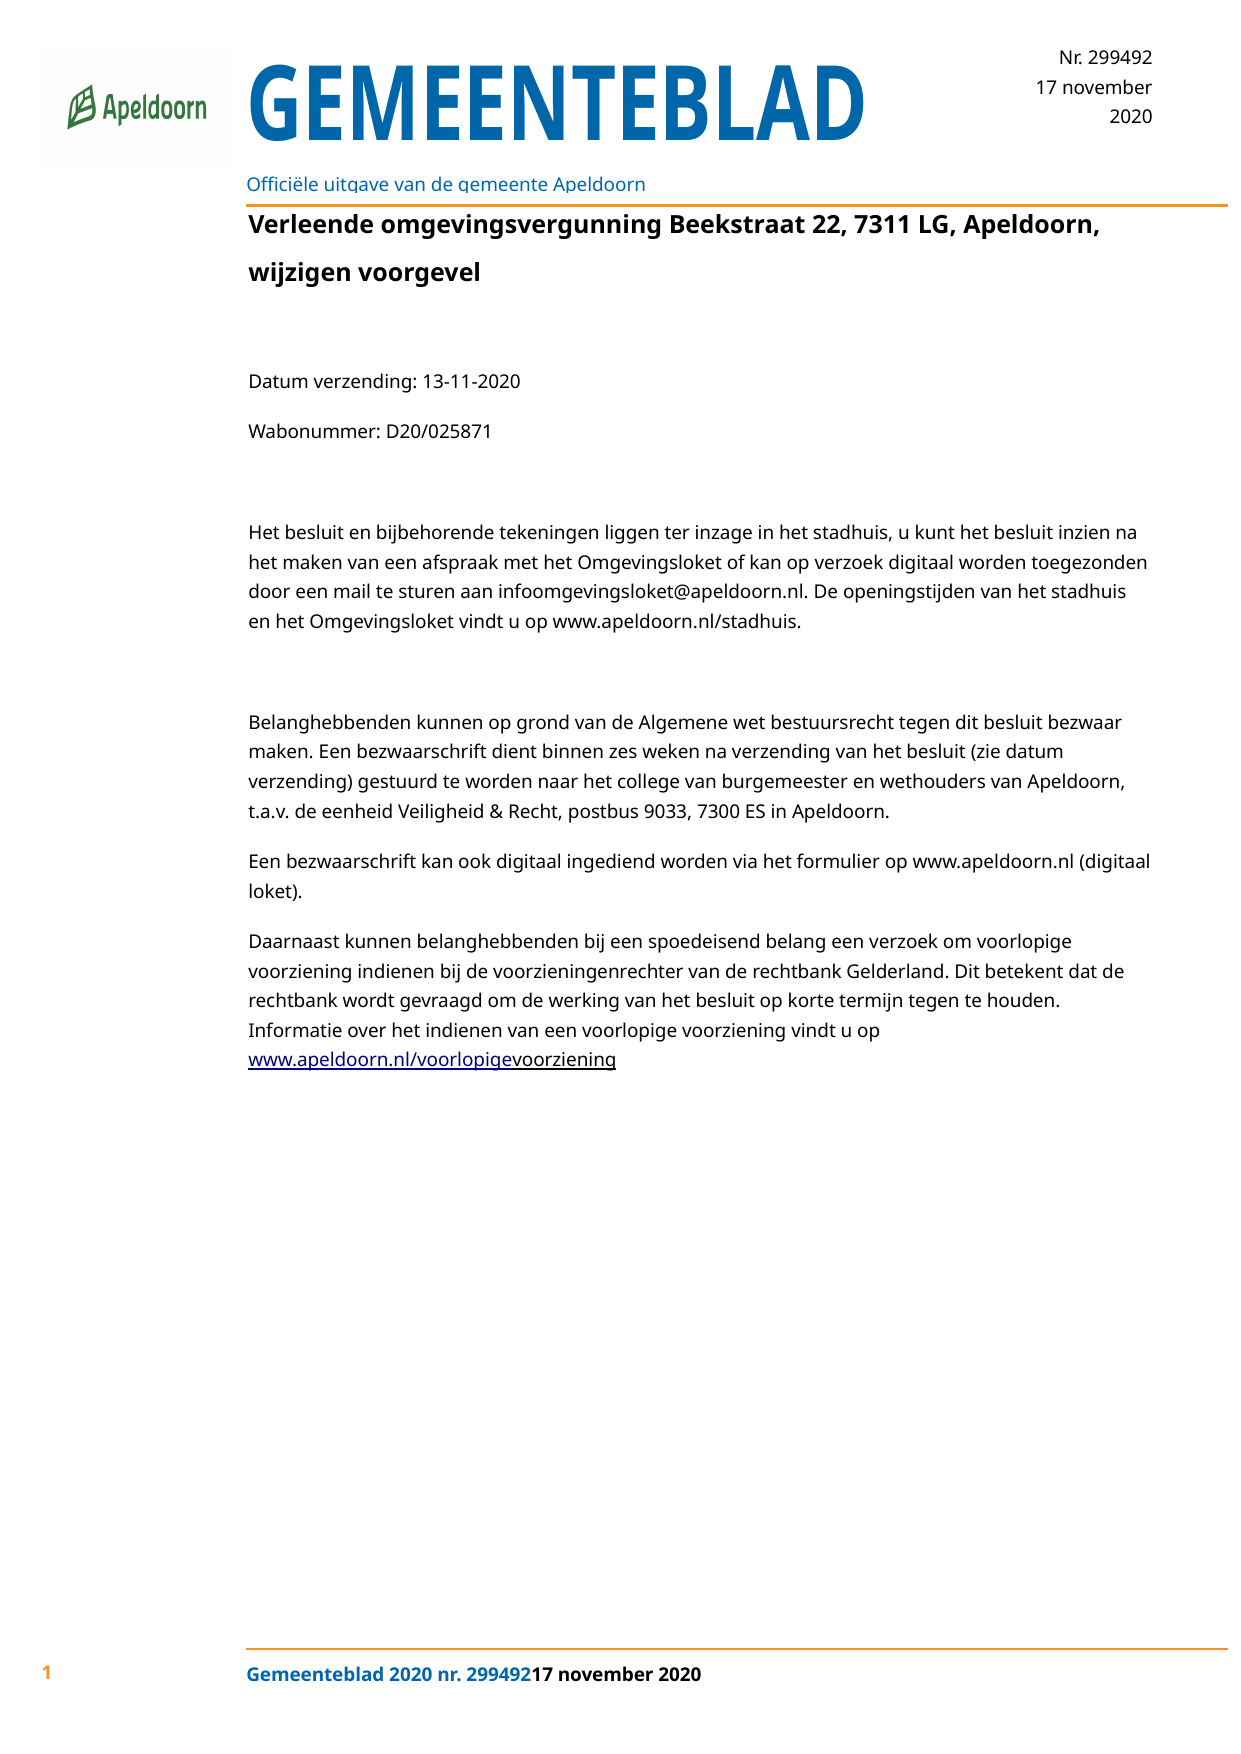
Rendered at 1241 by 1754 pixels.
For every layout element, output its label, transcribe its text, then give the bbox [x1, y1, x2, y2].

text Verleende omgevingsvergunning Beekstraat 22, 7311 LG, Apeldoorn, wijzigen voorgevel [248, 207, 1152, 288]
text Daarnaast kunnen belanghebbenden bij een spoedeisend belang een verzoek om voorlopige voorziening indienen bij de voorzieningenrechter van de rechtbank Gelderland. Dit betekent dat de rechtbank wordt gevraagd om de werking van het besluit op korte termijn tegen te houden. Informatie over het indienen van een voorlopige voorziening vindt u op www.apeldoorn.nl/voorlopigevoorziening [248, 928, 1152, 1072]
text Belanghebbenden kunnen op grond van de Algemene wet bestuursrecht tegen dit besluit bezwaar maken. Een bezwaarschrift dient binnen zes weken na verzending van het besluit (zie datum verzending) gestuurd te worden naar het college van burgemeester en wethouders van Apeldoorn, t.a.v. de eenheid Veiligheid & Recht, postbus 9033, 7300 ES in Apeldoorn. [248, 709, 1152, 824]
picture [41, 47, 231, 172]
text Het besluit en bijbehorende tekeningen liggen ter inzage in het stadhuis, u kunt het besluit inzien na het maken van een afspraak met het Omgevingsloket of kan op verzoek digitaal worden toegezonden door een mail te sturen aan infoomgevingsloket@apeldoorn.nl. De openingstijden van het stadhuis en het Omgevingsloket vindt u op www.apeldoorn.nl/stadhuis. [248, 519, 1152, 634]
text Een bezwaarschrift kan ook digitaal ingediend worden via het formulier op www.apeldoorn.nl (digitaal loket). [248, 848, 1152, 904]
text Wabonummer: D20/025871 [248, 419, 1152, 444]
text Datum verzending: 13-11-2020 [248, 368, 1152, 394]
